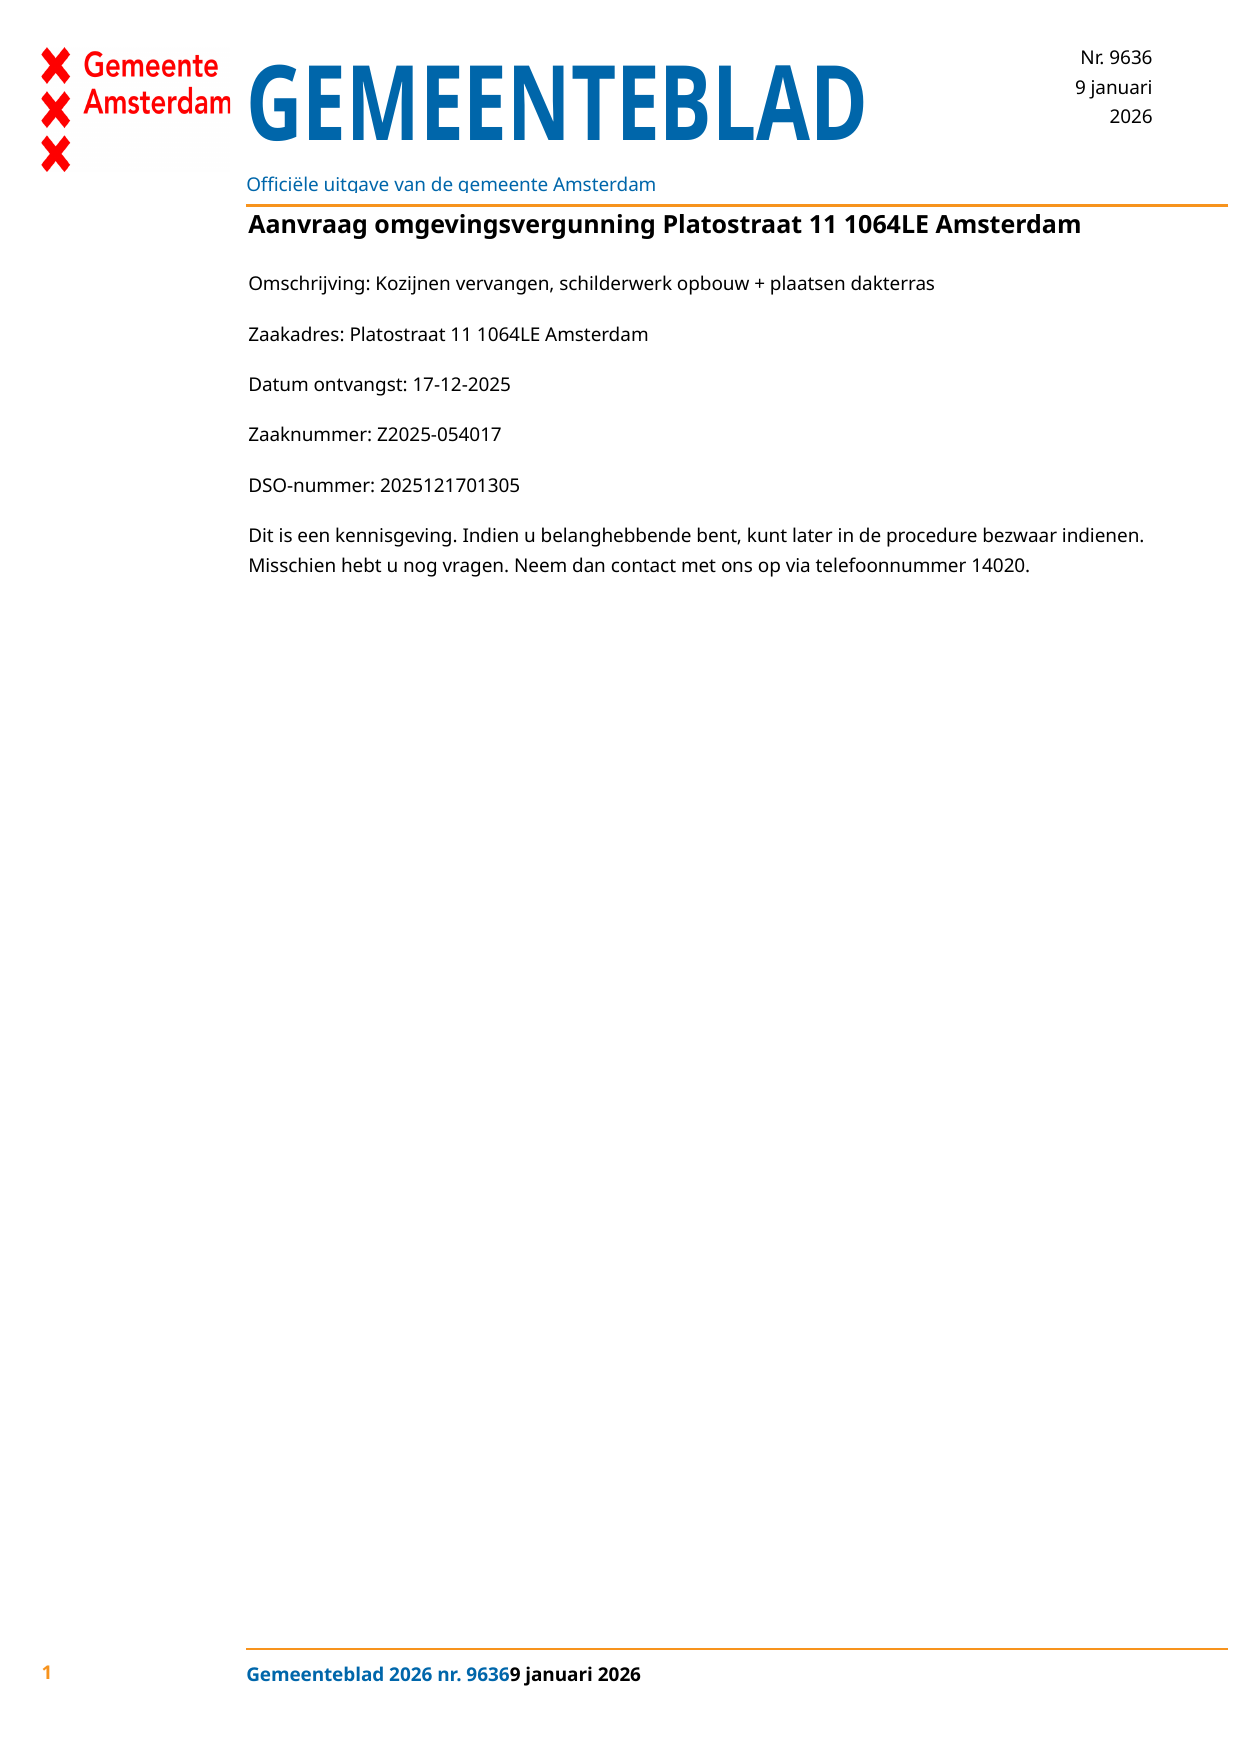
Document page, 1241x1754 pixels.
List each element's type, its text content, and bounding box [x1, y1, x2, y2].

text DSO-nummer: 2025121701305 [248, 472, 1152, 498]
text Datum ontvangst: 17-12-2025 [248, 371, 1152, 397]
text Zaaknummer: Z2025-054017 [248, 422, 1152, 447]
text Zaakadres: Platostraat 11 1064LE Amsterdam [248, 321, 1152, 346]
text Aanvraag omgevingsvergunning Platostraat 11 1064LE Amsterdam [248, 207, 1152, 241]
text Dit is een kennisgeving. Indien u belanghebbende bent, kunt later in de procedure bezwaar indienen. Misschien hebt u nog vragen. Neem dan contact met ons op via telefoonnummer 14020. [248, 522, 1152, 578]
picture [41, 47, 231, 172]
text Omschrijving: Kozijnen vervangen, schilderwerk opbouw + plaatsen dakterras [248, 270, 1152, 296]
